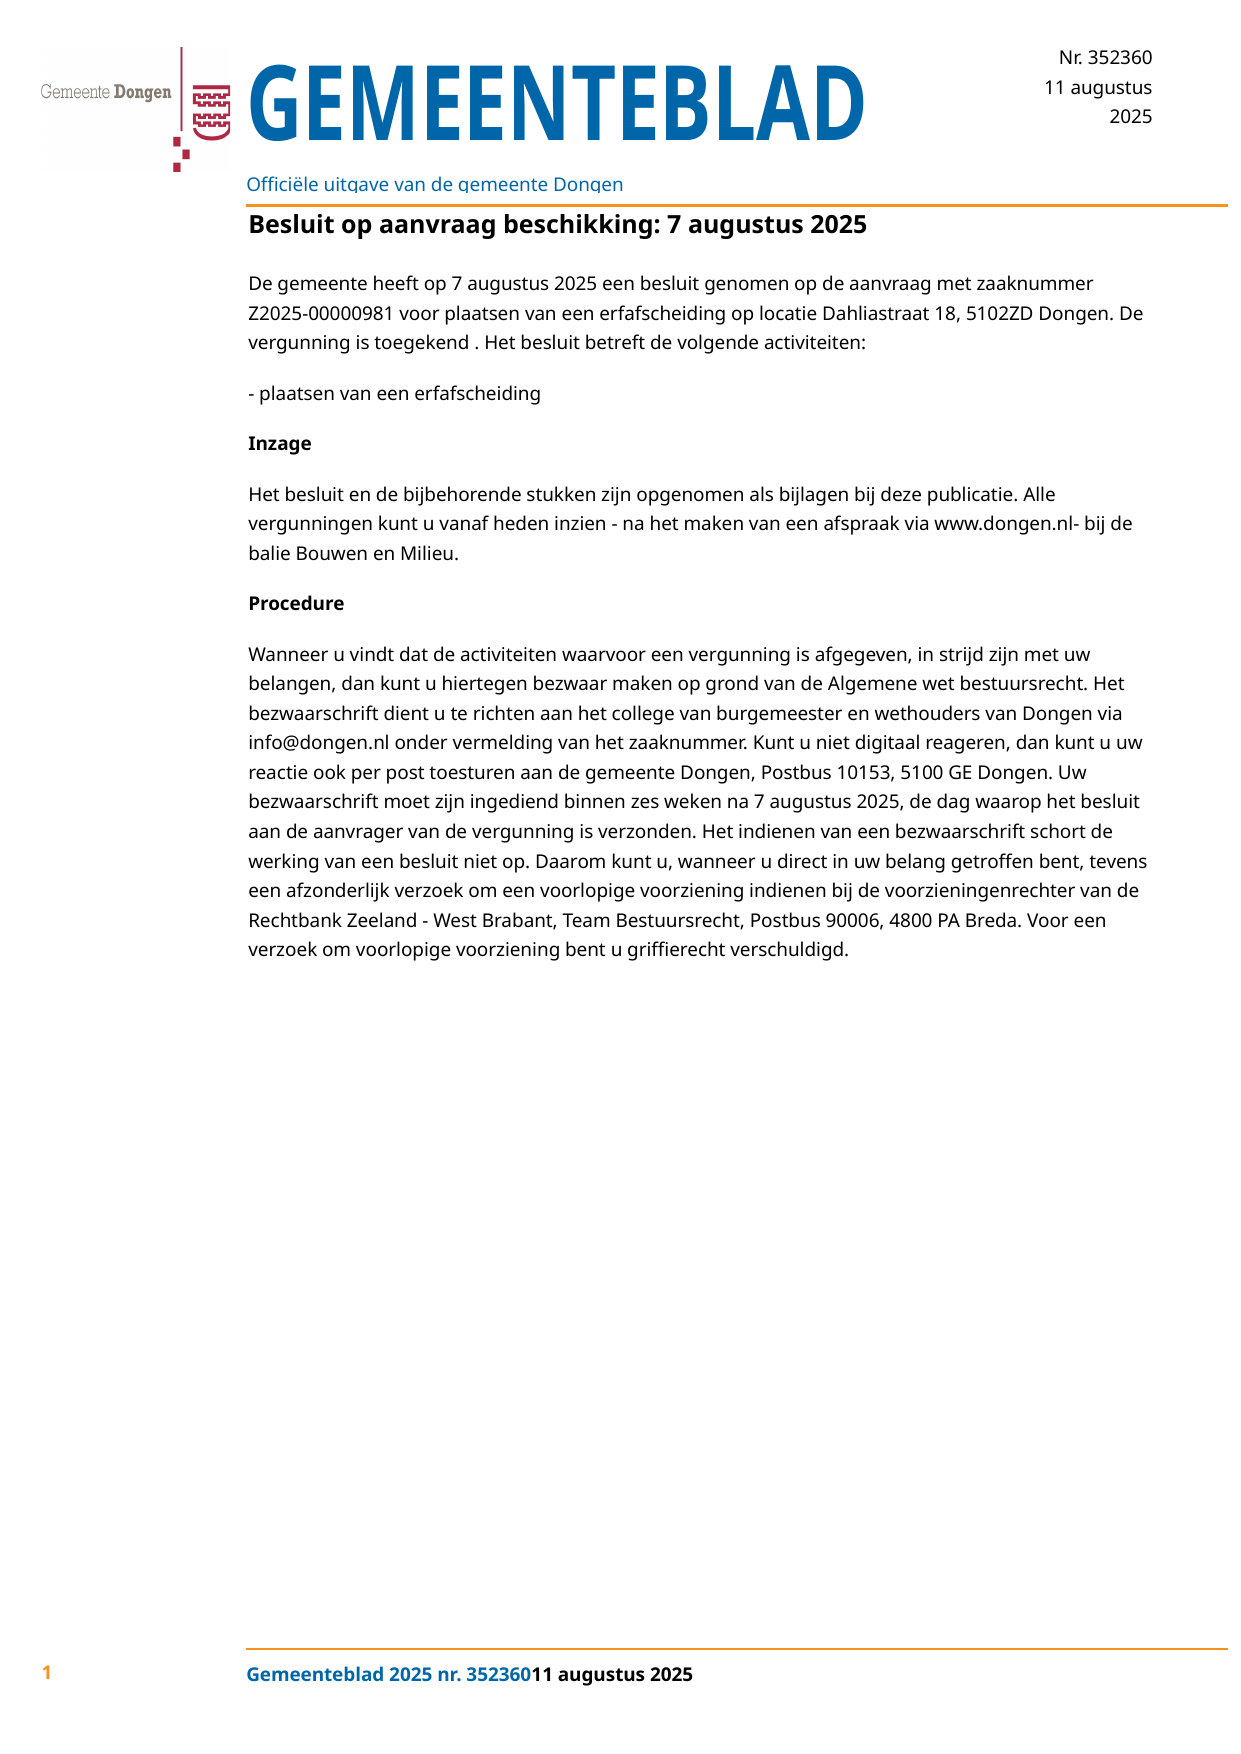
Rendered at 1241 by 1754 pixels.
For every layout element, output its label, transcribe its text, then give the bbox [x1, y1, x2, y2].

text Wanneer u vindt dat de activiteiten waarvoor een vergunning is afgegeven, in strijd zijn met uw belangen, dan kunt u hiertegen bezwaar maken op grond van de Algemene wet bestuursrecht. Het bezwaarschrift dient u te richten aan het college van burgemeester en wethouders van Dongen via info@dongen.nl onder vermelding van het zaaknummer. Kunt u niet digitaal reageren, dan kunt u uw reactie ook per post toesturen aan de gemeente Dongen, Postbus 10153, 5100 GE Dongen. Uw bezwaarschrift moet zijn ingediend binnen zes weken na 7 augustus 2025, de dag waarop het besluit aan de aanvrager van de vergunning is verzonden. Het indienen van een bezwaarschrift schort de werking van een besluit niet op. Daarom kunt u, wanneer u direct in uw belang getroffen bent, tevens een afzonderlijk verzoek om een voorlopige voorziening indienen bij de voorzieningenrechter van de Rechtbank Zeeland - West Brabant, Team Bestuursrecht, Postbus 90006, 4800 PA Breda. Voor een verzoek om voorlopige voorziening bent u griffierecht verschuldigd. [248, 641, 1152, 962]
text De gemeente heeft op 7 augustus 2025 een besluit genomen op de aanvraag met zaaknummer Z2025-00000981 voor plaatsen van een erfafscheiding op locatie Dahliastraat 18, 5102ZD Dongen. De vergunning is toegekend . Het besluit betreft de volgende activiteiten: [248, 270, 1152, 355]
text Het besluit en de bijbehorende stukken zijn opgenomen als bijlagen bij deze publicatie. Alle vergunningen kunt u vanaf heden inzien - na het maken van een afspraak via www.dongen.nl- bij de balie Bouwen en Milieu. [248, 481, 1152, 566]
text Besluit op aanvraag beschikking: 7 augustus 2025 [248, 207, 1152, 241]
picture [41, 47, 231, 172]
text Inzage [248, 430, 1152, 456]
text - plaatsen van een erfafscheiding [248, 380, 1152, 406]
text Procedure [248, 590, 1152, 616]
